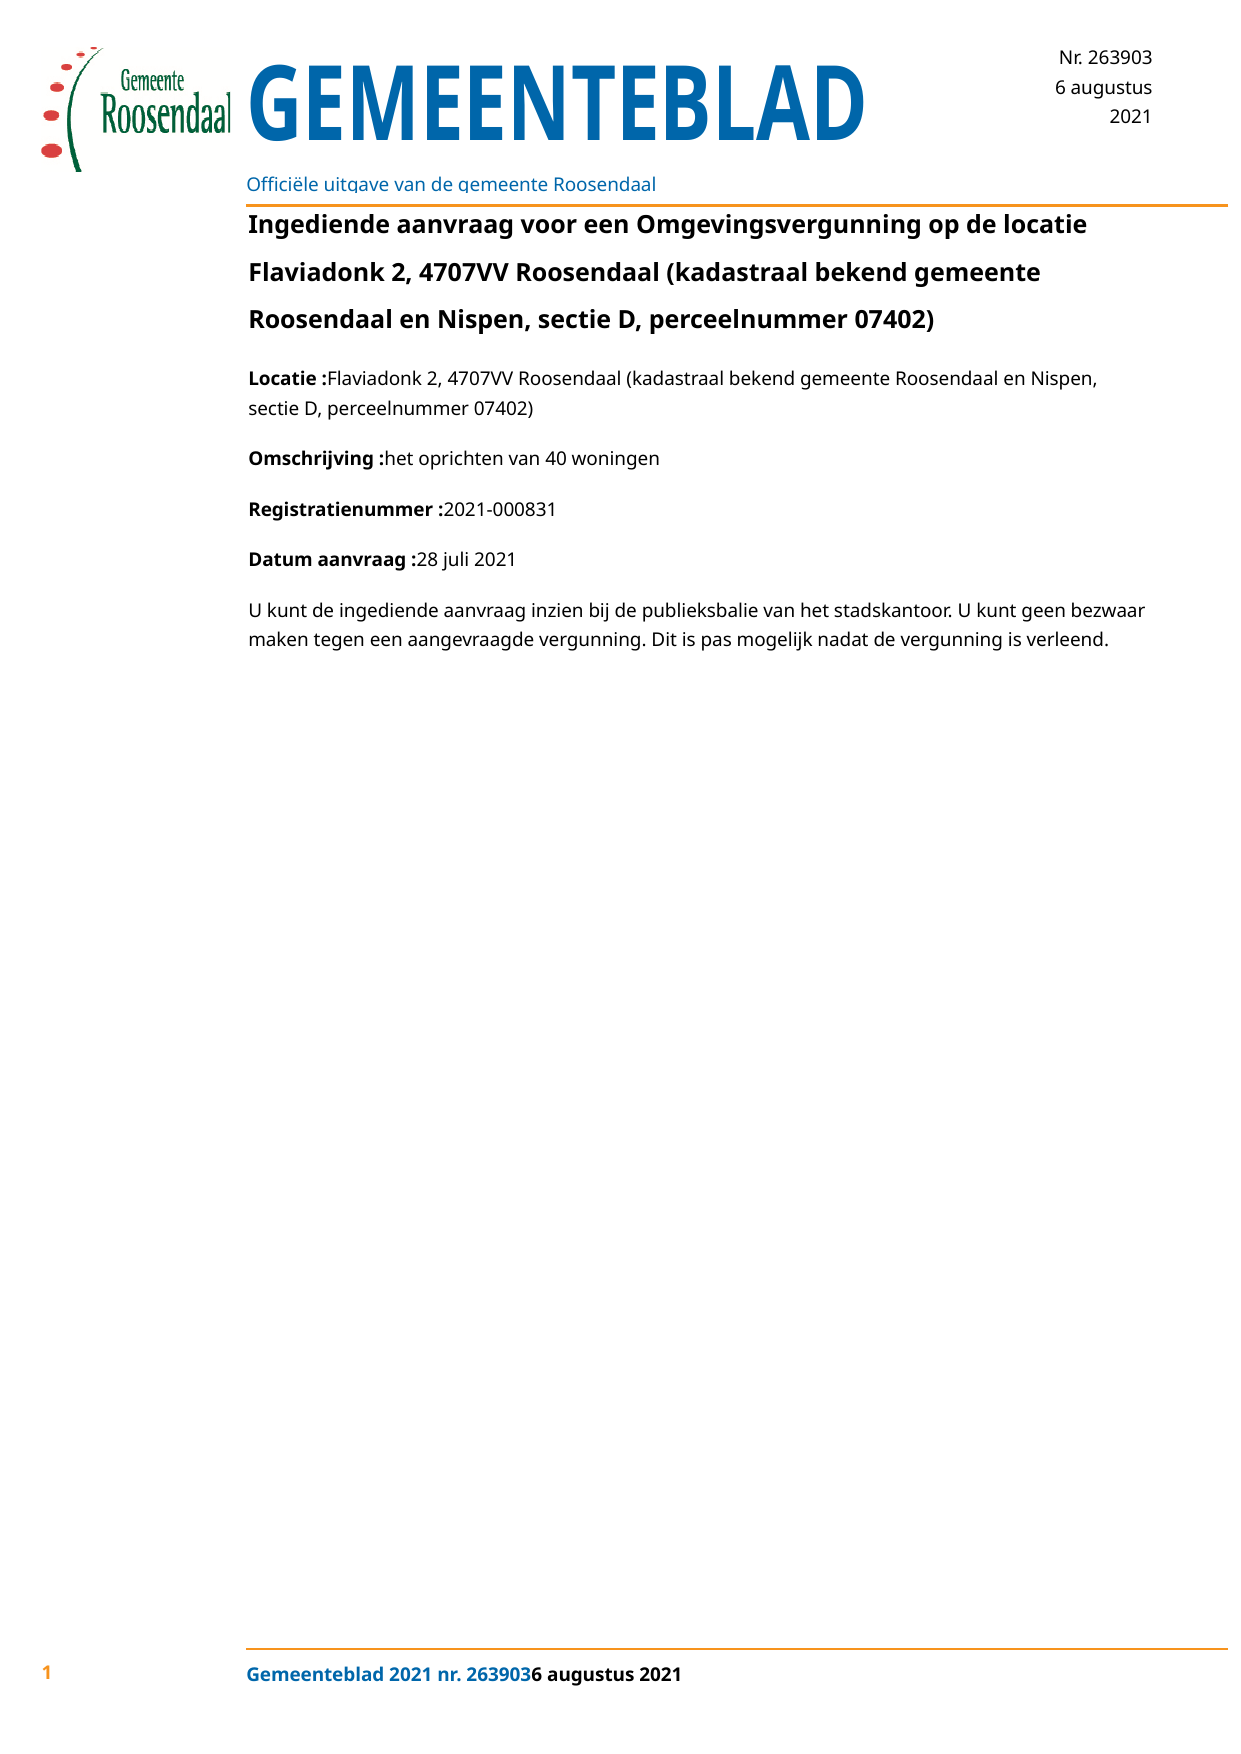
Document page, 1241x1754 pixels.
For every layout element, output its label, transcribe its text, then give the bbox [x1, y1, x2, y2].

picture [41, 47, 231, 172]
text Omschrijving :het oprichten van 40 woningen [248, 446, 1152, 471]
text Locatie :Flaviadonk 2, 4707VV Roosendaal (kadastraal bekend gemeente Roosendaal en Nispen, sectie D, perceelnummer 07402) [248, 366, 1152, 421]
text U kunt de ingediende aanvraag inzien bij de publieksbalie van het stadskantoor. U kunt geen bezwaar maken tegen een aangevraagde vergunning. Dit is pas mogelijk nadat de vergunning is verleend. [248, 597, 1152, 652]
text Registratienummer :2021-000831 [248, 496, 1152, 522]
text Ingediende aanvraag voor een Omgevingsvergunning op de locatie Flaviadonk 2, 4707VV Roosendaal (kadastraal bekend gemeente Roosendaal en Nispen, sectie D, perceelnummer 07402) [248, 207, 1152, 336]
text Datum aanvraag :28 juli 2021 [248, 546, 1152, 572]
